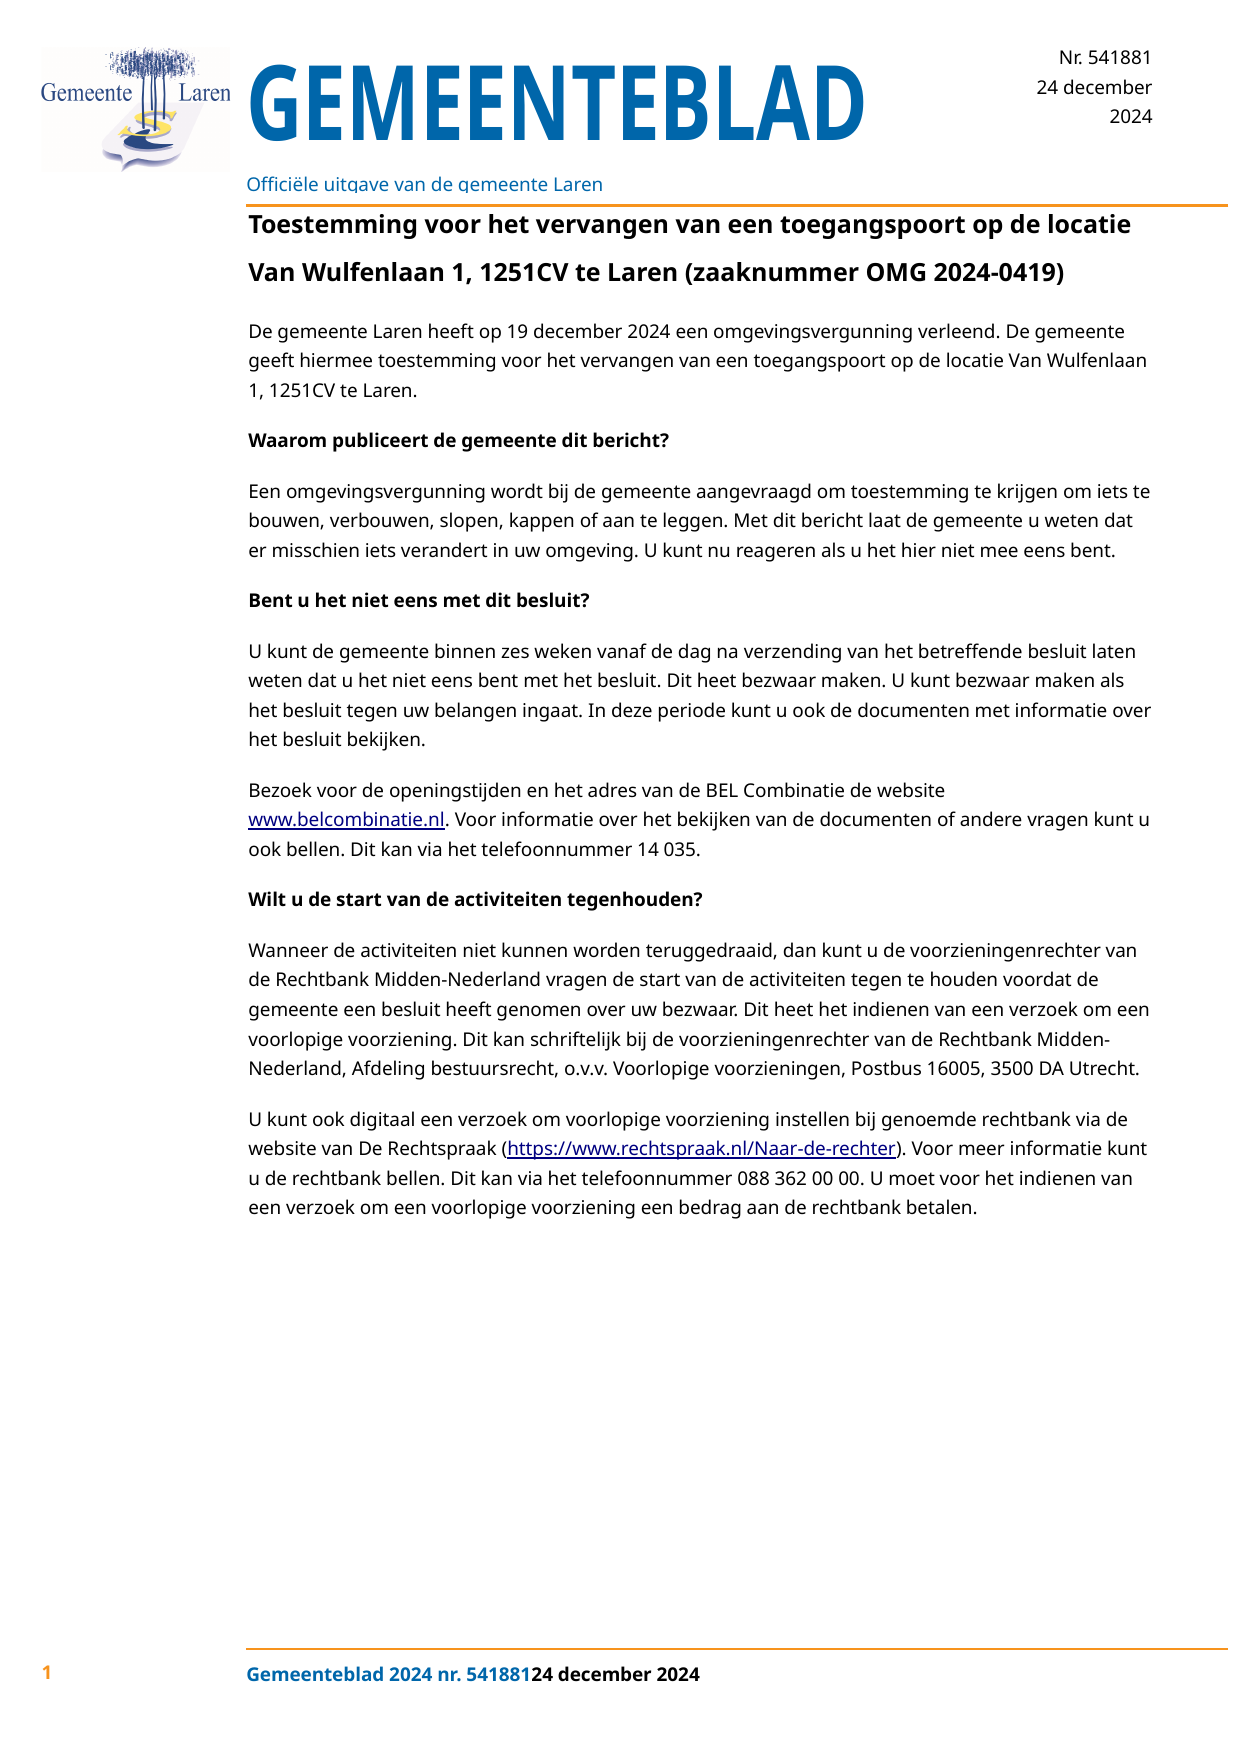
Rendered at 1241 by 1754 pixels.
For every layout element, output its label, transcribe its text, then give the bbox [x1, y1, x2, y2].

text Toestemming voor het vervangen van een toegangspoort op de locatie Van Wulfenlaan 1, 1251CV te Laren (zaaknummer OMG 2024-0419) [248, 207, 1152, 288]
text Bent u het niet eens met dit besluit? [248, 587, 1152, 613]
text Een omgevingsvergunning wordt bij de gemeente aangevraagd om toestemming te krijgen om iets te bouwen, verbouwen, slopen, kappen of aan te leggen. Met dit bericht laat de gemeente u weten dat er misschien iets verandert in uw omgeving. U kunt nu reageren als u het hier niet mee eens bent. [248, 478, 1152, 563]
text Wanneer de activiteiten niet kunnen worden teruggedraaid, dan kunt u de voorzieningenrechter van de Rechtbank Midden-Nederland vragen de start van de activiteiten tegen te houden voordat de gemeente een besluit heeft genomen over uw bezwaar. Dit heet het indienen van een verzoek om een voorlopige voorziening. Dit kan schriftelijk bij de voorzieningenrechter van de Rechtbank Midden-Nederland, Afdeling bestuursrecht, o.v.v. Voorlopige voorzieningen, Postbus 16005, 3500 DA Utrecht. [248, 937, 1152, 1081]
text De gemeente Laren heeft op 19 december 2024 een omgevingsvergunning verleend. De gemeente geeft hiermee toestemming voor het vervangen van een toegangspoort op de locatie Van Wulfenlaan 1, 1251CV te Laren. [248, 318, 1152, 403]
text Wilt u de start van de activiteiten tegenhouden? [248, 887, 1152, 912]
picture [41, 47, 231, 172]
text U kunt ook digitaal een verzoek om voorlopige voorziening instellen bij genoemde rechtbank via de website van De Rechtspraak (https://www.rechtspraak.nl/Naar-de-rechter). Voor meer informatie kunt u de rechtbank bellen. Dit kan via het telefoonnummer 088 362 00 00. U moet voor het indienen van een verzoek om een voorlopige voorziening een bedrag aan de rechtbank betalen. [248, 1106, 1152, 1220]
text U kunt de gemeente binnen zes weken vanaf de dag na verzending van het betreffende besluit laten weten dat u het niet eens bent met het besluit. Dit heet bezwaar maken. U kunt bezwaar maken als het besluit tegen uw belangen ingaat. In deze periode kunt u ook de documenten met informatie over het besluit bekijken. [248, 638, 1152, 752]
text Waarom publiceert de gemeente dit bericht? [248, 427, 1152, 453]
text Bezoek voor de openingstijden en het adres van de BEL Combinatie de website www.belcombinatie.nl. Voor informatie over het bekijken van de documenten of andere vragen kunt u ook bellen. Dit kan via het telefoonnummer 14 035. [248, 777, 1152, 862]
